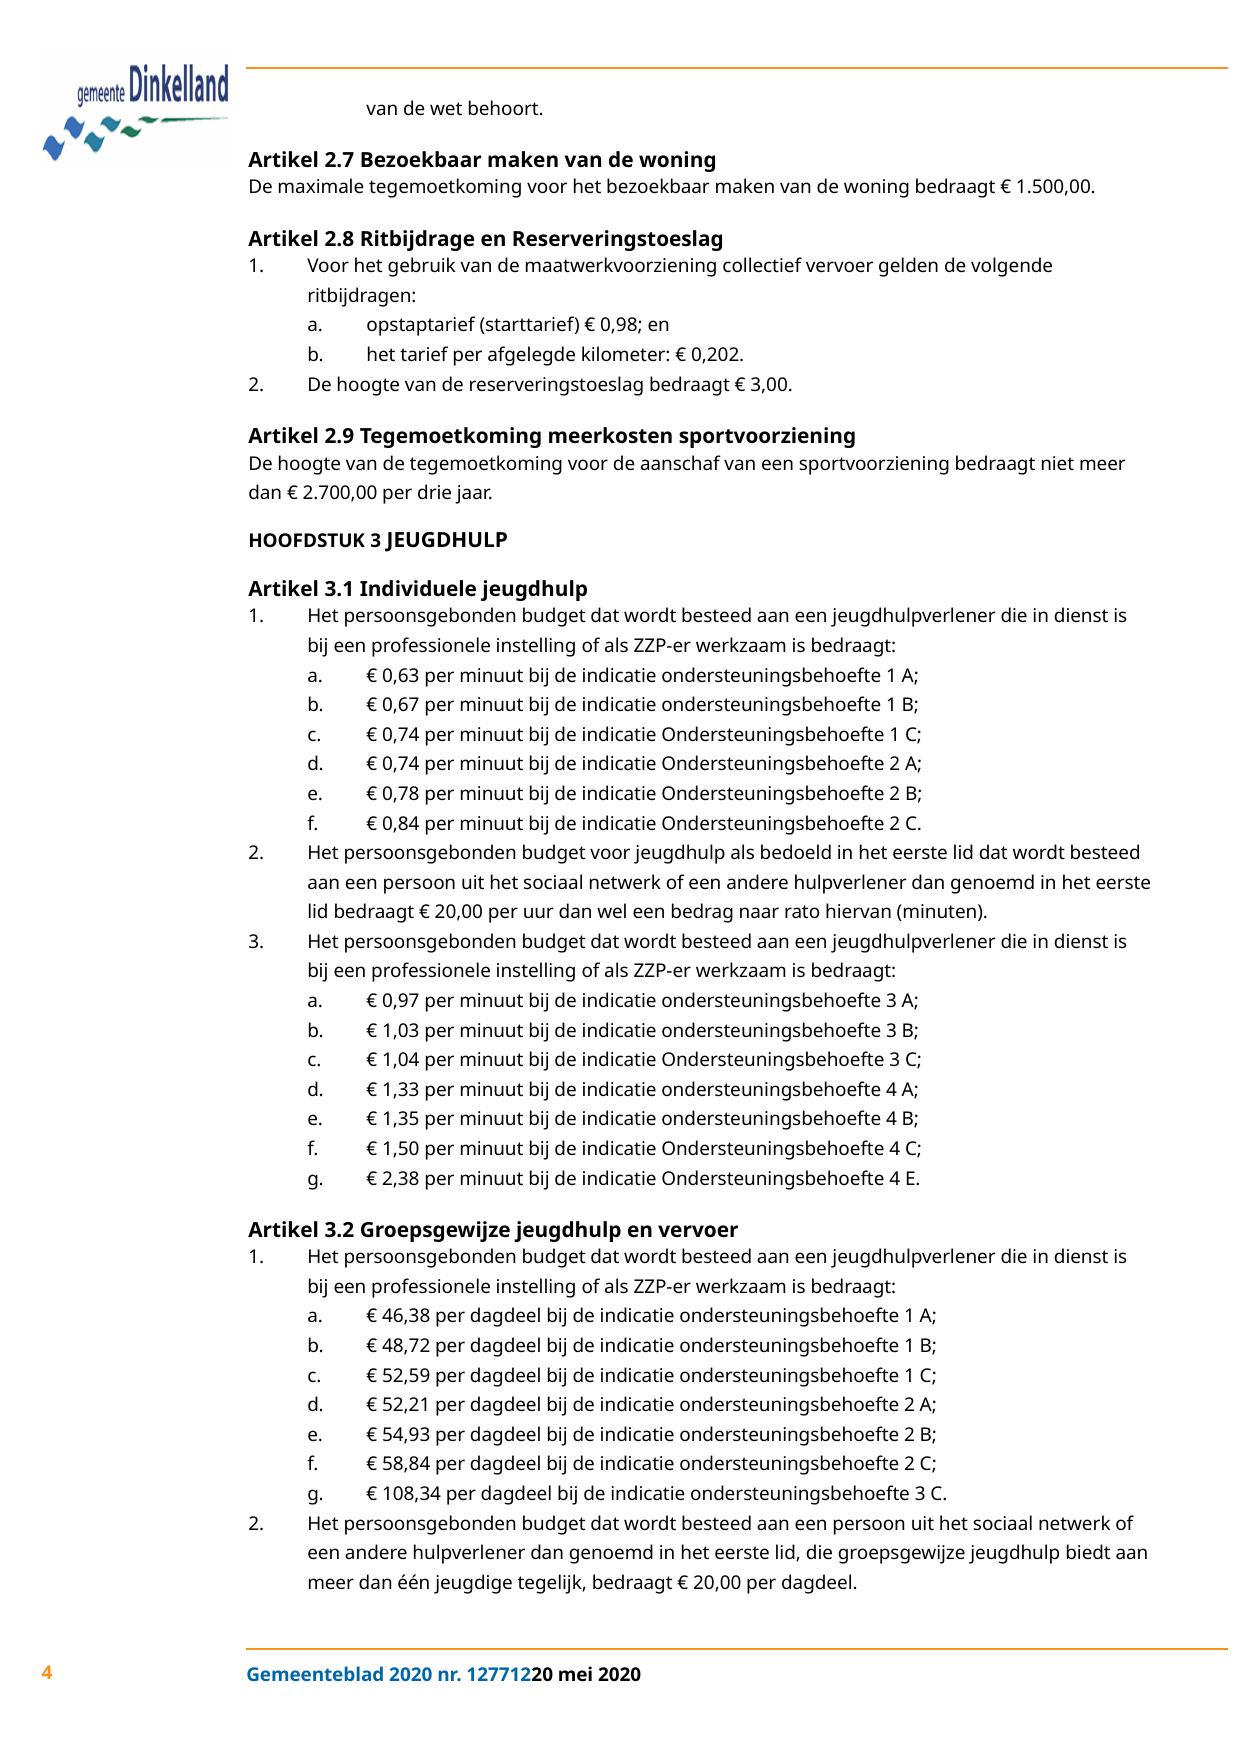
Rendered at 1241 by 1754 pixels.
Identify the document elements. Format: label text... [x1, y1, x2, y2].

list € 46,38 per dagdeel bij de indicatie ondersteuningsbehoefte 1 A; [307, 1303, 1152, 1328]
list € 52,59 per dagdeel bij de indicatie ondersteuningsbehoefte 1 C; [307, 1362, 1152, 1388]
text Artikel 2.7 Bezoekbaar maken van de woning [248, 145, 1152, 174]
list € 108,34 per dagdeel bij de indicatie ondersteuningsbehoefte 3 C. [307, 1480, 1152, 1506]
list € 0,63 per minuut bij de indicatie ondersteuningsbehoefte 1 A; [307, 662, 1152, 687]
text Artikel 3.2 Groepsgewijze jeugdhulp en vervoer [248, 1215, 1152, 1243]
list € 1,33 per minuut bij de indicatie ondersteuningsbehoefte 4 A; [307, 1076, 1152, 1102]
list Het persoonsgebonden budget dat wordt besteed aan een jeugdhulpverlener die in dienst is bij een professionele instelling of als ZZP-er werkzaam is bedraagt: [248, 928, 1152, 983]
list € 48,72 per dagdeel bij de indicatie ondersteuningsbehoefte 1 B; [307, 1332, 1152, 1358]
text HOOFDSTUK 3 JEUGDHULP [248, 525, 1152, 553]
text De maximale tegemoetkoming voor het bezoekbaar maken van de woning bedraagt € 1.500,00. [248, 174, 1152, 199]
list € 58,84 per dagdeel bij de indicatie ondersteuningsbehoefte 2 C; [307, 1451, 1152, 1476]
list € 52,21 per dagdeel bij de indicatie ondersteuningsbehoefte 2 A; [307, 1391, 1152, 1417]
list Het persoonsgebonden budget dat wordt besteed aan een persoon uit het sociaal netwerk of een andere hulpverlener dan genoemd in het eerste lid, die groepsgewijze jeugdhulp biedt aan meer dan één jeugdige tegelijk, bedraagt € 20,00 per dagdeel. [248, 1510, 1152, 1595]
list € 1,50 per minuut bij de indicatie Ondersteuningsbehoefte 4 C; [307, 1135, 1152, 1161]
list € 0,78 per minuut bij de indicatie Ondersteuningsbehoefte 2 B; [307, 780, 1152, 806]
picture [41, 47, 231, 172]
list Het persoonsgebonden budget voor jeugdhulp als bedoeld in het eerste lid dat wordt besteed aan een persoon uit het sociaal netwerk of een andere hulpverlener dan genoemd in het eerste lid bedraagt € 20,00 per uur dan wel een bedrag naar rato hiervan (minuten). [248, 839, 1152, 924]
list opstaptarief (starttarief) € 0,98; en [307, 312, 1152, 337]
list € 0,67 per minuut bij de indicatie ondersteuningsbehoefte 1 B; [307, 691, 1152, 717]
list € 0,84 per minuut bij de indicatie Ondersteuningsbehoefte 2 C. [307, 810, 1152, 835]
list € 54,93 per dagdeel bij de indicatie ondersteuningsbehoefte 2 B; [307, 1421, 1152, 1447]
list € 0,97 per minuut bij de indicatie ondersteuningsbehoefte 3 A; [307, 987, 1152, 1013]
list € 1,03 per minuut bij de indicatie ondersteuningsbehoefte 3 B; [307, 1017, 1152, 1042]
list Het persoonsgebonden budget dat wordt besteed aan een jeugdhulpverlener die in dienst is bij een professionele instelling of als ZZP-er werkzaam is bedraagt: [248, 603, 1152, 658]
list Het persoonsgebonden budget dat wordt besteed aan een jeugdhulpverlener die in dienst is bij een professionele instelling of als ZZP-er werkzaam is bedraagt: [248, 1243, 1152, 1299]
list het tarief per afgelegde kilometer: € 0,202. [307, 341, 1152, 367]
list € 1,04 per minuut bij de indicatie Ondersteuningsbehoefte 3 C; [307, 1046, 1152, 1072]
list Voor het gebruik van de maatwerkvoorziening collectief vervoer gelden de volgende ritbijdragen: [248, 252, 1152, 308]
text De hoogte van de tegemoetkoming voor de aanschaf van een sportvoorziening bedraagt niet meer dan € 2.700,00 per drie jaar. [248, 450, 1152, 505]
list De hoogte van de reserveringstoeslag bedraagt € 3,00. [248, 371, 1152, 397]
list € 0,74 per minuut bij de indicatie Ondersteuningsbehoefte 1 C; [307, 721, 1152, 747]
list € 2,38 per minuut bij de indicatie Ondersteuningsbehoefte 4 E. [307, 1165, 1152, 1190]
list van de wet behoort. [307, 95, 1152, 121]
text Artikel 2.8 Ritbijdrage en Reserveringstoeslag [248, 224, 1152, 252]
list € 1,35 per minuut bij de indicatie ondersteuningsbehoefte 4 B; [307, 1106, 1152, 1131]
text Artikel 3.1 Individuele jeugdhulp [248, 574, 1152, 603]
list € 0,74 per minuut bij de indicatie Ondersteuningsbehoefte 2 A; [307, 751, 1152, 776]
text Artikel 2.9 Tegemoetkoming meerkosten sportvoorziening [248, 421, 1152, 450]
